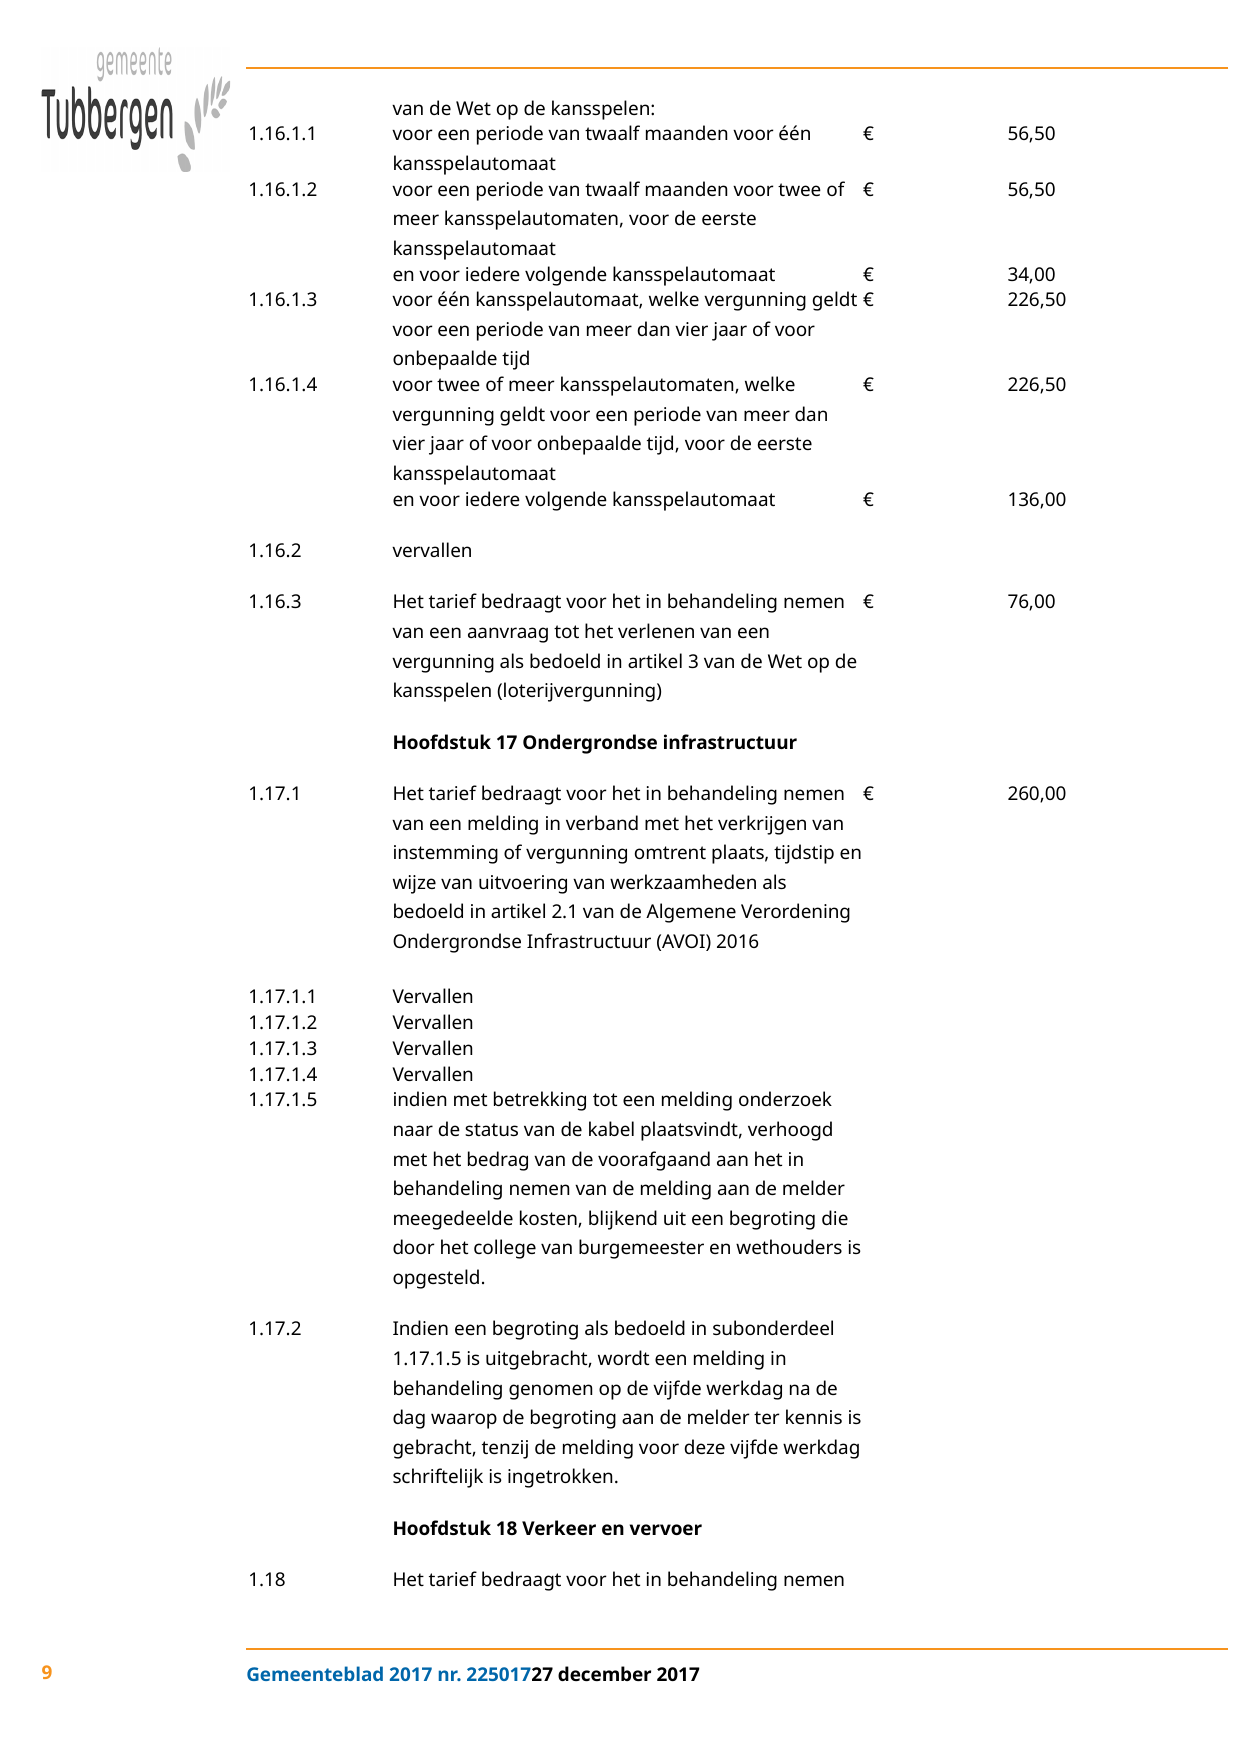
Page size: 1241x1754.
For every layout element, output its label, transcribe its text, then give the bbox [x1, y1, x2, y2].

table_cell Indien een begroting als bedoeld in subonderdeel 1.17.1.5 is uitgebracht, wordt een melding in behandeling genomen op de vijfde werkdag na de dag waarop de begroting aan de melder ter kennis is gebracht, tenzij de melding voor deze vijfde werkdag schriftelijk is ingetrokken. [392, 1316, 863, 1489]
table_cell Het tarief bedraagt voor het in behandeling nemen van een melding in verband met het verkrijgen van instemming of vergunning omtrent plaats, tijdstip en wijze van uitvoering van werkzaamheden als bedoeld in artikel 2.1 van de Algemene Verordening Ondergrondse Infrastructuur (AVOI) 2016 [392, 780, 863, 984]
table_cell [392, 1489, 863, 1515]
table_cell [1007, 1566, 1152, 1592]
table_cell en voor iedere volgende kansspelautomaat [392, 261, 863, 286]
table_cell € [863, 286, 1007, 371]
table_cell 226,50 [1007, 286, 1152, 371]
table_cell [248, 1541, 392, 1566]
table_cell van de Wet op de kansspelen: [392, 95, 863, 121]
table_cell [1007, 512, 1152, 537]
table_cell [1007, 703, 1152, 729]
table_cell [248, 755, 392, 780]
table_cell [392, 1290, 863, 1316]
table_cell € [863, 780, 1007, 984]
table_cell 136,00 [1007, 486, 1152, 512]
table_cell € [863, 121, 1007, 176]
table_cell [1007, 1489, 1152, 1515]
table_cell [248, 703, 392, 729]
table_cell 1.17.1.4 [248, 1061, 392, 1087]
table_cell [1007, 984, 1152, 1009]
table_cell [248, 486, 392, 512]
table_cell [1007, 563, 1152, 589]
table_cell Vervallen [392, 1035, 863, 1061]
table_cell Vervallen [392, 1061, 863, 1087]
table_cell € [863, 589, 1007, 703]
table_cell [392, 703, 863, 729]
table_cell 1.16.3 [248, 589, 392, 703]
table_cell [863, 1035, 1007, 1061]
table_cell [1007, 1035, 1152, 1061]
table_cell [1007, 537, 1152, 563]
table_cell € [863, 261, 1007, 286]
table_cell 1.16.2 [248, 537, 392, 563]
table_cell [248, 1290, 392, 1316]
table_cell Het tarief bedraagt voor het in behandeling nemen [392, 1566, 863, 1592]
table_cell [863, 1541, 1007, 1566]
table_cell 56,50 [1007, 176, 1152, 261]
table_cell [863, 563, 1007, 589]
table_cell Hoofdstuk 17 Ondergrondse infrastructuur [392, 729, 863, 755]
table_cell 1.16.1.4 [248, 371, 392, 486]
table_cell 1.17.1 [248, 780, 392, 984]
table_cell [1007, 1541, 1152, 1566]
table_cell 260,00 [1007, 780, 1152, 984]
table_cell [863, 1566, 1007, 1592]
table_cell [392, 1541, 863, 1566]
table_cell [248, 729, 392, 755]
table_cell indien met betrekking tot een melding onderzoek naar de status van de kabel plaatsvindt, verhoogd met het bedrag van de voorafgaand aan het in behandeling nemen van de melding aan de melder meegedeelde kosten, blijkend uit een begroting die door het college van burgemeester en wethouders is opgesteld. [392, 1087, 863, 1290]
table_cell 1.17.1.3 [248, 1035, 392, 1061]
table_cell [392, 563, 863, 589]
table_cell voor een periode van twaalf maanden voor twee of meer kansspelautomaten, voor de eerste kansspelautomaat [392, 176, 863, 261]
table_cell 56,50 [1007, 121, 1152, 176]
table_cell [1007, 1316, 1152, 1489]
table_cell [1007, 1009, 1152, 1035]
table_cell 226,50 [1007, 371, 1152, 486]
table_cell [248, 95, 392, 121]
table_cell voor twee of meer kansspelautomaten, welke vergunning geldt voor een periode van meer dan vier jaar of voor onbepaalde tijd, voor de eerste kansspelautomaat [392, 371, 863, 486]
table_cell [863, 1489, 1007, 1515]
table_cell [863, 1087, 1007, 1290]
table_cell [1007, 729, 1152, 755]
table_cell voor een periode van twaalf maanden voor één kansspelautomaat [392, 121, 863, 176]
table_cell [1007, 1290, 1152, 1316]
table_cell [863, 984, 1007, 1009]
table_cell 1.17.1.1 [248, 984, 392, 1009]
table_cell [863, 1290, 1007, 1316]
table_cell € [863, 486, 1007, 512]
table_cell 1.16.1.2 [248, 176, 392, 261]
table_cell 1.17.1.2 [248, 1009, 392, 1035]
table_cell [863, 1316, 1007, 1489]
table_cell [1007, 1515, 1152, 1541]
table_cell [248, 1515, 392, 1541]
table_cell Het tarief bedraagt voor het in behandeling nemen van een aanvraag tot het verlenen van een vergunning als bedoeld in artikel 3 van de Wet op de kansspelen (loterijvergunning) [392, 589, 863, 703]
table_cell [248, 1489, 392, 1515]
table_cell [392, 512, 863, 537]
table_cell [863, 1061, 1007, 1087]
table_cell [863, 95, 1007, 121]
table_cell Vervallen [392, 1009, 863, 1035]
table_cell € [863, 371, 1007, 486]
table_cell en voor iedere volgende kansspelautomaat [392, 486, 863, 512]
table_cell € [863, 176, 1007, 261]
table_cell [392, 755, 863, 780]
table_cell [248, 563, 392, 589]
table_cell [1007, 755, 1152, 780]
table_cell voor één kansspelautomaat, welke vergunning geldt voor een periode van meer dan vier jaar of voor onbepaalde tijd [392, 286, 863, 371]
table_cell 1.16.1.3 [248, 286, 392, 371]
table_cell 1.16.1.1 [248, 121, 392, 176]
picture [41, 47, 231, 172]
table_cell [248, 512, 392, 537]
table_cell 1.17.2 [248, 1316, 392, 1489]
table_cell [863, 729, 1007, 755]
table_cell [1007, 1061, 1152, 1087]
table_cell [1007, 1087, 1152, 1290]
table_cell [863, 1515, 1007, 1541]
table_cell Vervallen [392, 984, 863, 1009]
table_cell 76,00 [1007, 589, 1152, 703]
table_cell 34,00 [1007, 261, 1152, 286]
table_cell 1.18 [248, 1566, 392, 1592]
table_cell [863, 755, 1007, 780]
table_cell [1007, 95, 1152, 121]
table_cell [863, 537, 1007, 563]
table_cell 1.17.1.5 [248, 1087, 392, 1290]
table_cell [863, 703, 1007, 729]
table_cell Hoofdstuk 18 Verkeer en vervoer [392, 1515, 863, 1541]
table_cell [863, 1009, 1007, 1035]
table_cell [248, 261, 392, 286]
table_cell vervallen [392, 537, 863, 563]
table_cell [863, 512, 1007, 537]
